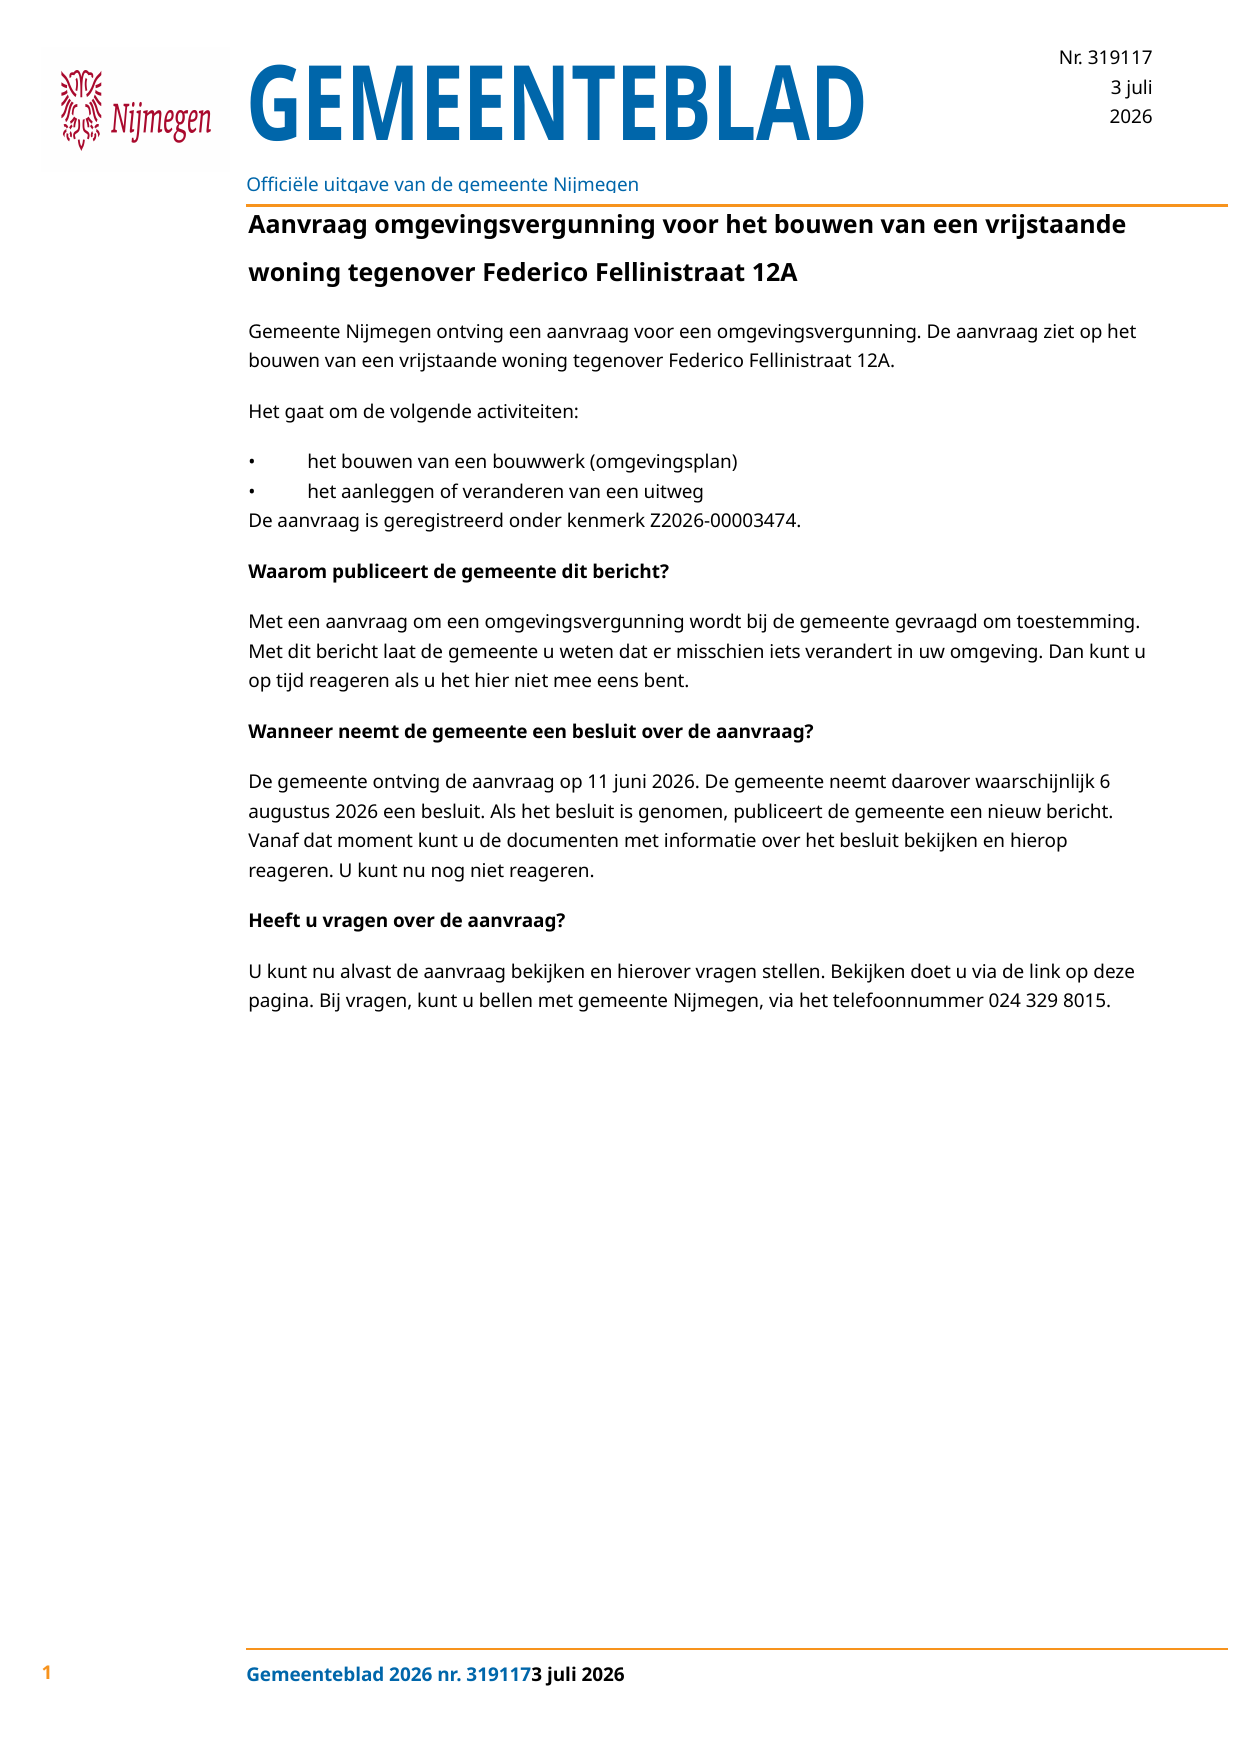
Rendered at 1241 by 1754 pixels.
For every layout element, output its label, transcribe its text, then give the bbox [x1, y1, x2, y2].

text Het gaat om de volgende activiteiten: [248, 398, 1152, 424]
text Gemeente Nijmegen ontving een aanvraag voor een omgevingsvergunning. De aanvraag ziet op het bouwen van een vrijstaande woning tegenover Federico Fellinistraat 12A. [248, 318, 1152, 373]
text Aanvraag omgevingsvergunning voor het bouwen van een vrijstaande woning tegenover Federico Fellinistraat 12A [248, 207, 1152, 288]
list het bouwen van een bouwwerk (omgevingsplan) [248, 448, 1152, 474]
picture [41, 47, 231, 172]
text Heeft u vragen over de aanvraag? [248, 907, 1152, 933]
text Met een aanvraag om een omgevingsvergunning wordt bij de gemeente gevraagd om toestemming. Met dit bericht laat de gemeente u weten dat er misschien iets verandert in uw omgeving. Dan kunt u op tijd reageren als u het hier niet mee eens bent. [248, 608, 1152, 693]
text Wanneer neemt de gemeente een besluit over de aanvraag? [248, 718, 1152, 744]
text Waarom publiceert de gemeente dit bericht? [248, 558, 1152, 584]
list het aanleggen of veranderen van een uitweg [248, 478, 1152, 504]
text De gemeente ontving de aanvraag op 11 juni 2026. De gemeente neemt daarover waarschijnlijk 6 augustus 2026 een besluit. Als het besluit is genomen, publiceert de gemeente een nieuw bericht. Vanaf dat moment kunt u de documenten met informatie over het besluit bekijken en hierop reageren. U kunt nu nog niet reageren. [248, 768, 1152, 883]
text De aanvraag is geregistreerd onder kenmerk Z2026-00003474. [248, 507, 1152, 533]
text U kunt nu alvast de aanvraag bekijken en hierover vragen stellen. Bekijken doet u via de link op deze pagina. Bij vragen, kunt u bellen met gemeente Nijmegen, via het telefoonnummer 024 329 8015. [248, 958, 1152, 1013]
